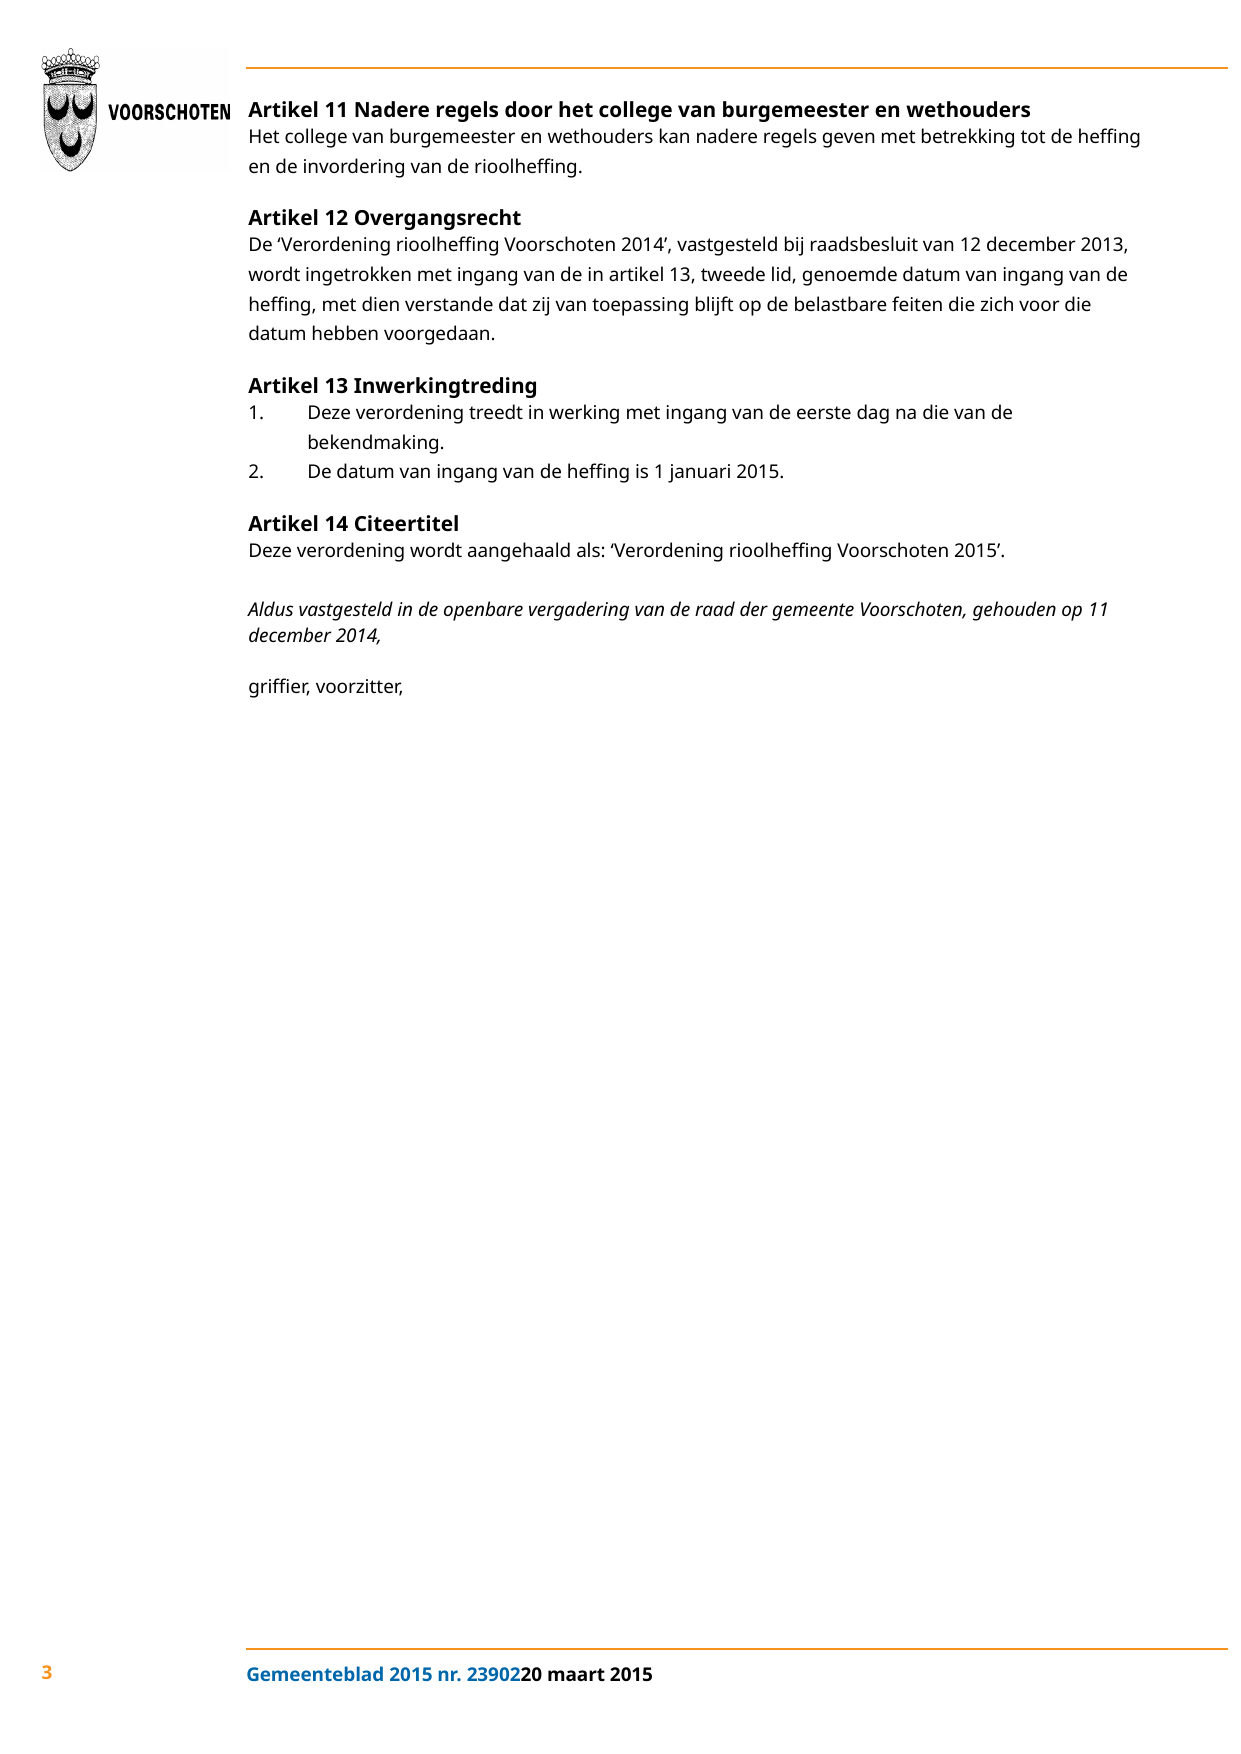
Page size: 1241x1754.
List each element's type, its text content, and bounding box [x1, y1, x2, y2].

list De datum van ingang van de heffing is 1 januari 2015. [248, 458, 1152, 484]
text Artikel 14 Citeertitel [248, 509, 1152, 537]
text Deze verordening wordt aangehaald als: ‘Verordening rioolheffing Voorschoten 2015’. [248, 537, 1152, 563]
text Artikel 11 Nadere regels door het college van burgemeester en wethouders [248, 95, 1152, 123]
list Deze verordening treedt in werking met ingang van de eerste dag na die van de bekendmaking. [248, 399, 1152, 454]
text Aldus vastgesteld in de openbare vergadering van de raad der gemeente Voorschoten, gehouden op 11 december 2014, [248, 596, 1152, 648]
picture [41, 47, 231, 172]
text De ‘Verordening rioolheffing Voorschoten 2014’, vastgesteld bij raadsbesluit van 12 december 2013, wordt ingetrokken met ingang van de in artikel 13, tweede lid, genoemde datum van ingang van de heffing, met dien verstande dat zij van toepassing blijft op de belastbare feiten die zich voor die datum hebben voorgedaan. [248, 232, 1152, 346]
text griffier, voorzitter, [248, 674, 1152, 699]
text Artikel 13 Inwerkingtreding [248, 371, 1152, 399]
text Het college van burgemeester en wethouders kan nadere regels geven met betrekking tot de heffing en de invordering van de rioolheffing. [248, 123, 1152, 178]
text Artikel 12 Overgangsrecht [248, 203, 1152, 232]
